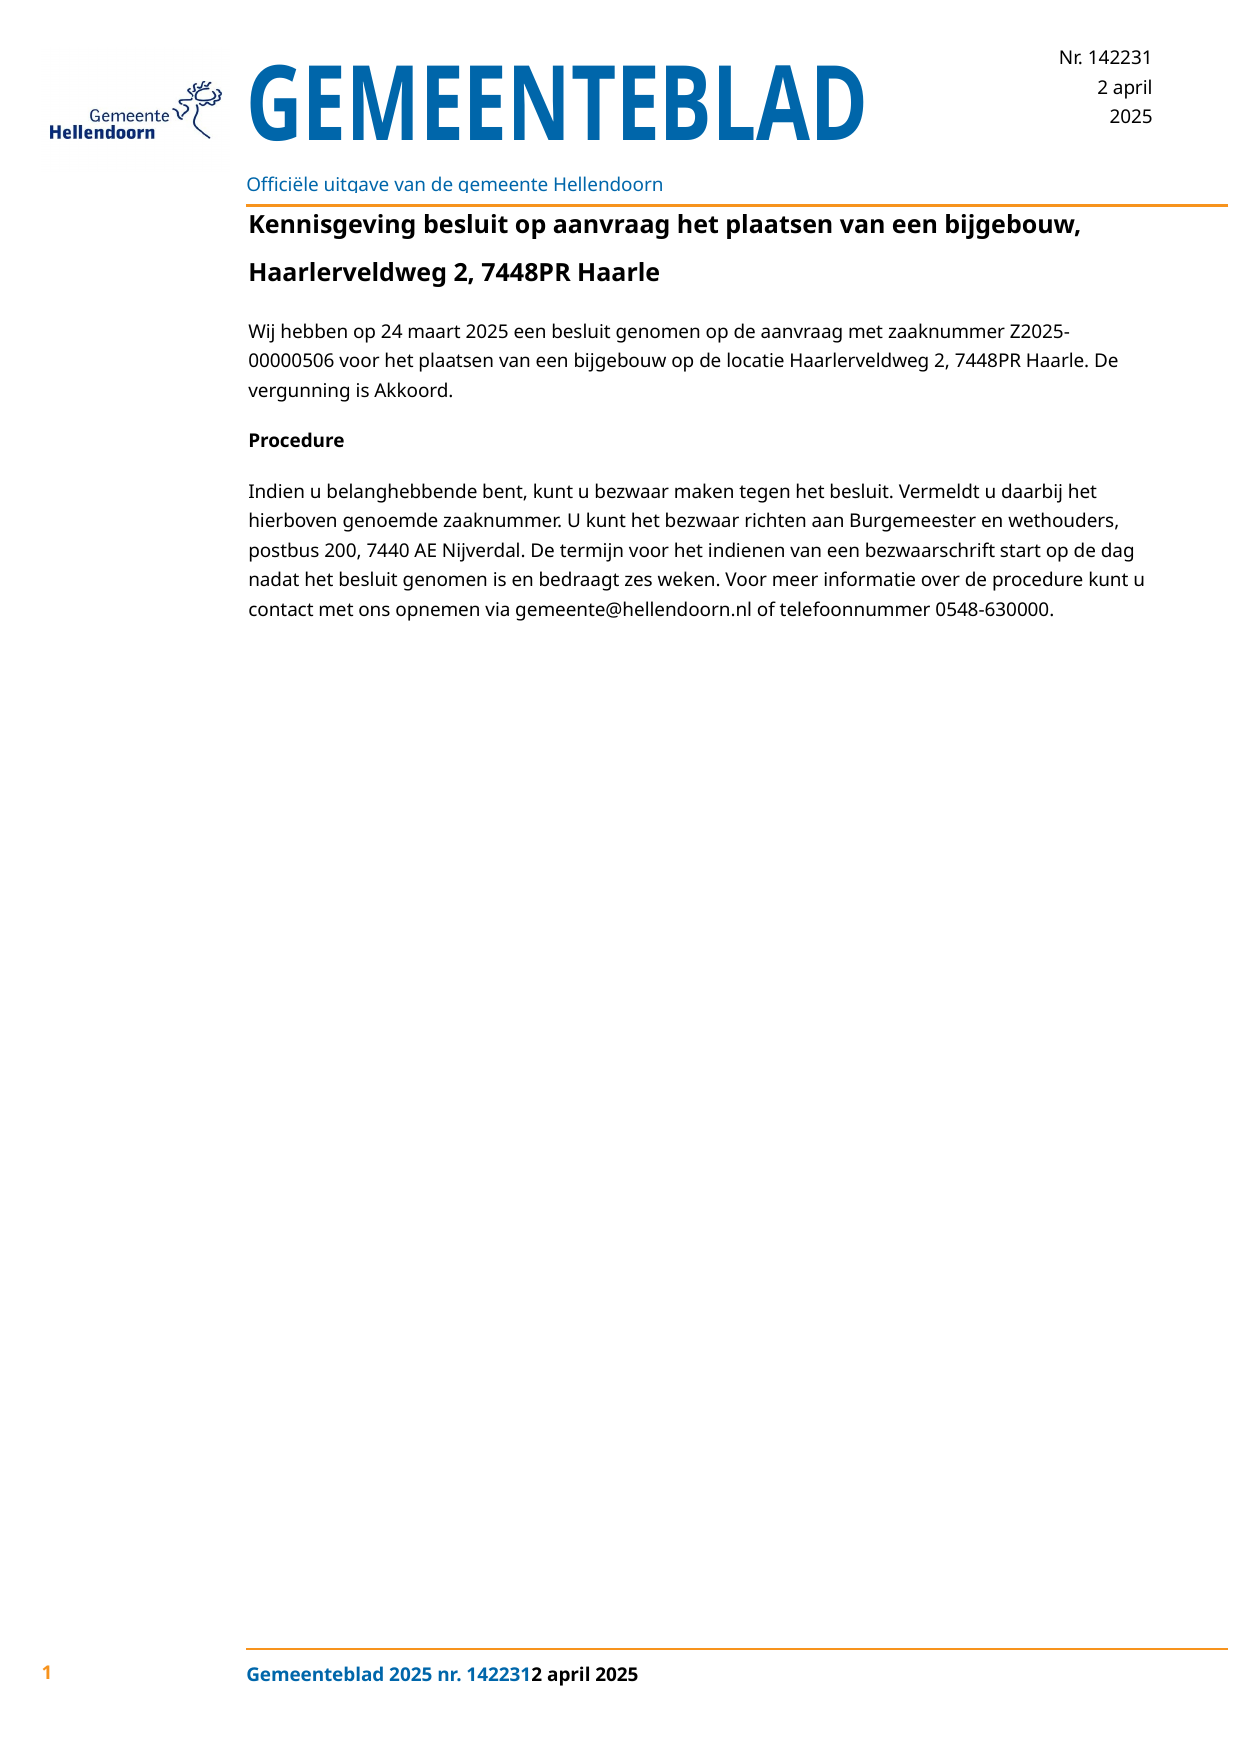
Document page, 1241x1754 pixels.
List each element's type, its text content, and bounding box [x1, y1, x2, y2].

picture [41, 47, 231, 172]
text Wij hebben op 24 maart 2025 een besluit genomen op de aanvraag met zaaknummer Z2025-00000506 voor het plaatsen van een bijgebouw op de locatie Haarlerveldweg 2, 7448PR Haarle. De vergunning is Akkoord. [248, 318, 1152, 403]
text Indien u belanghebbende bent, kunt u bezwaar maken tegen het besluit. Vermeldt u daarbij het hierboven genoemde zaaknummer. U kunt het bezwaar richten aan Burgemeester en wethouders, postbus 200, 7440 AE Nijverdal. De termijn voor het indienen van een bezwaarschrift start op de dag nadat het besluit genomen is en bedraagt zes weken. Voor meer informatie over de procedure kunt u contact met ons opnemen via gemeente@hellendoorn.nl of telefoonnummer 0548-630000. [248, 478, 1152, 622]
text Kennisgeving besluit op aanvraag het plaatsen van een bijgebouw, Haarlerveldweg 2, 7448PR Haarle [248, 207, 1152, 288]
text Procedure [248, 427, 1152, 453]
